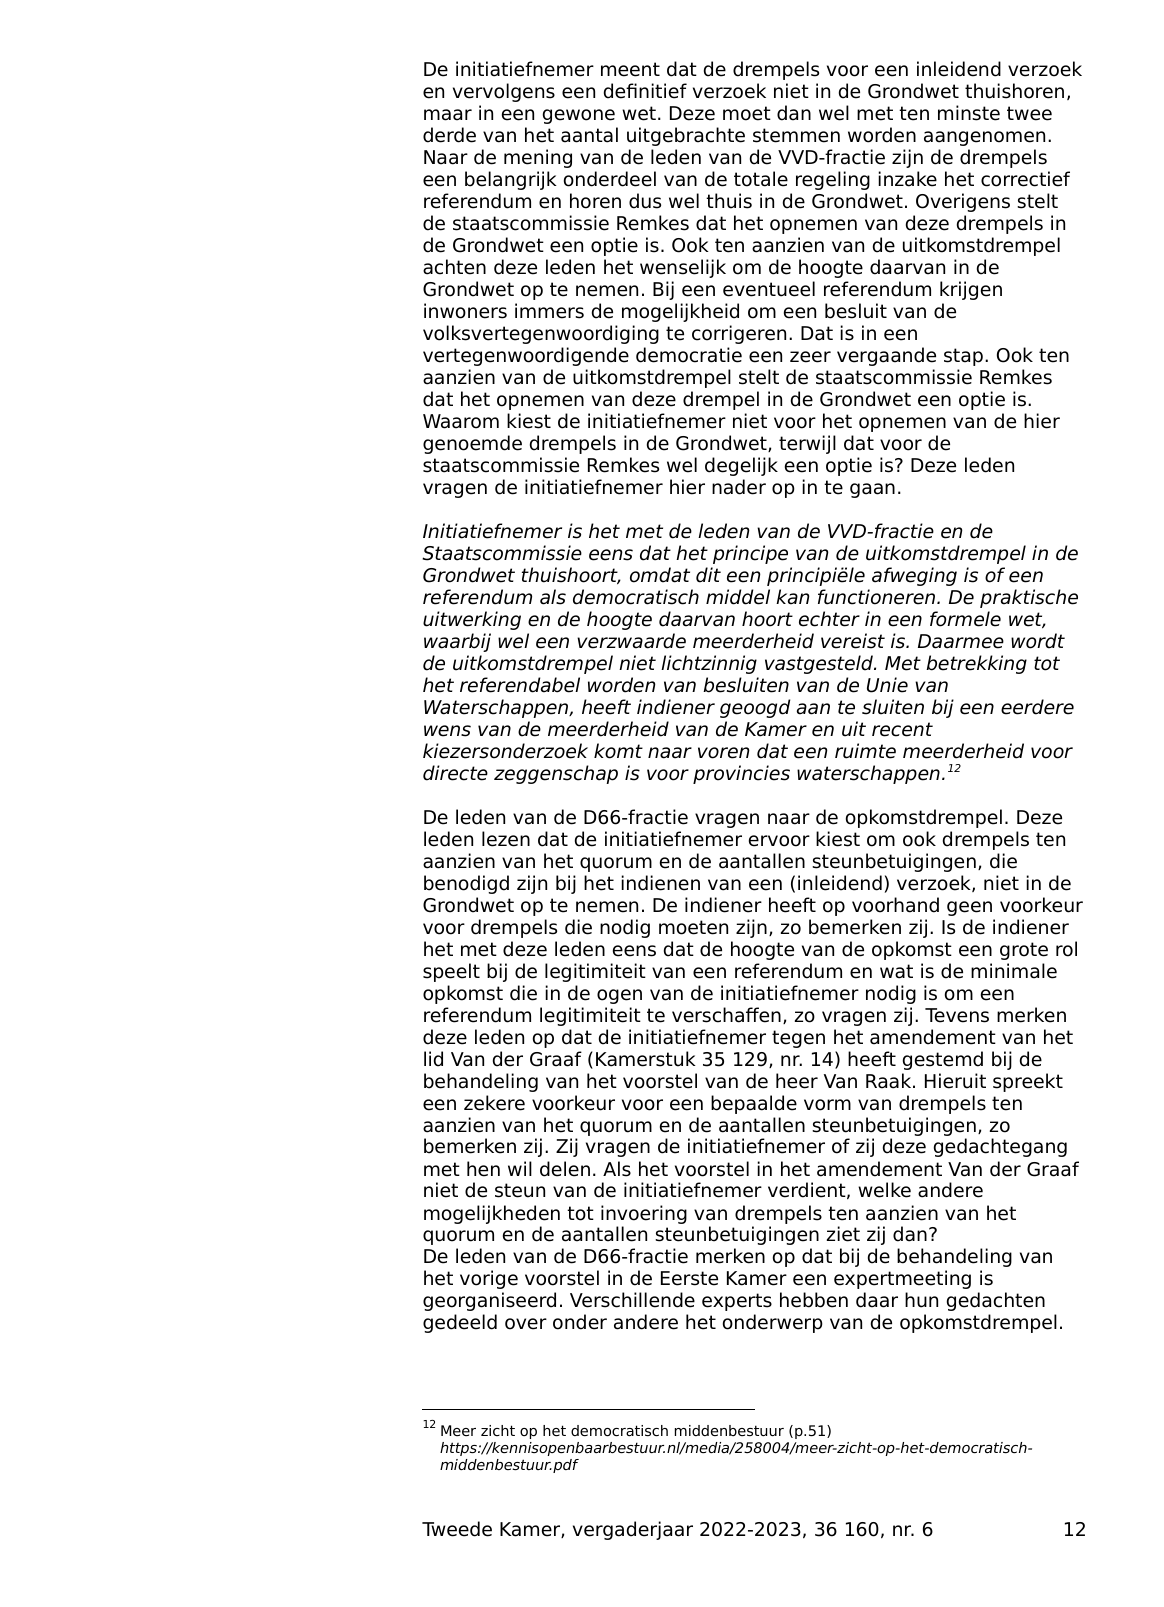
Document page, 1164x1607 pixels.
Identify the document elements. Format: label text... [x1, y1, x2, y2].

text Meer zicht op het democratisch middenbestuur (p.51) https://kennisopenbaarbestuur.nl/media/258004/meer-zicht-op-het-democratisch-middenbestuur.pdf [422, 1418, 1087, 1474]
text Initiatiefnemer is het met de leden van de VVD-fractie en de Staatscommissie eens dat het principe van de uitkomstdrempel in de Grondwet thuishoort, omdat dit een principiële afweging is of een referendum als democratisch middel kan functioneren. De praktische uitwerking en de hoogte daarvan hoort echter in een formele wet, waarbij wel een verzwaarde meerderheid vereist is. Daarmee wordt de uitkomstdrempel niet lichtzinnig vastgesteld. Met betrekking tot het referendabel worden van besluiten van de Unie van Waterschappen, heeft indiener geoogd aan te sluiten bij een eerdere wens van de meerderheid van de Kamer en uit recent kiezersonderzoek komt naar voren dat een ruimte meerderheid voor directe zeggenschap is voor provincies waterschappen. [422, 521, 1087, 784]
text De leden van de D66-fractie vragen naar de opkomstdrempel. Deze leden lezen dat de initiatiefnemer ervoor kiest om ook drempels ten aanzien van het quorum en de aantallen steunbetuigingen, die benodigd zijn bij het indienen van een (inleidend) verzoek, niet in de Grondwet op te nemen. De indiener heeft op voorhand geen voorkeur voor drempels die nodig moeten zijn, zo bemerken zij. Is de indiener het met deze leden eens dat de hoogte van de opkomst een grote rol speelt bij de legitimiteit van een referendum en wat is de minimale opkomst die in de ogen van de initiatiefnemer nodig is om een referendum legitimiteit te verschaffen, zo vragen zij. Tevens merken deze leden op dat de initiatiefnemer tegen het amendement van het lid Van der Graaf (Kamerstuk 35 129, nr. 14) heeft gestemd bij de behandeling van het voorstel van de heer Van Raak. Hieruit spreekt een zekere voorkeur voor een bepaalde vorm van drempels ten aanzien van het quorum en de aantallen steunbetuigingen, zo bemerken zij. Zij vragen de initiatiefnemer of zij deze gedachtegang met hen wil delen. Als het voorstel in het amendement Van der Graaf niet de steun van de initiatiefnemer verdient, welke andere mogelijkheden tot invoering van drempels ten aanzien van het quorum en de aantallen steunbetuigingen ziet zij dan? [422, 807, 1087, 1246]
text De leden van de D66-fractie merken op dat bij de behandeling van het vorige voorstel in de Eerste Kamer een expertmeeting is georganiseerd. Verschillende experts hebben daar hun gedachten gedeeld over onder andere het onderwerp van de opkomstdrempel. [422, 1246, 1087, 1334]
text De initiatiefnemer meent dat de drempels voor een inleidend verzoek en vervolgens een definitief verzoek niet in de Grondwet thuishoren, maar in een gewone wet. Deze moet dan wel met ten minste twee derde van het aantal uitgebrachte stemmen worden aangenomen. Naar de mening van de leden van de VVD-fractie zijn de drempels een belangrijk onderdeel van de totale regeling inzake het correctief referendum en horen dus wel thuis in de Grondwet. Overigens stelt de staatscommissie Remkes dat het opnemen van deze drempels in de Grondwet een optie is. Ook ten aanzien van de uitkomstdrempel achten deze leden het wenselijk om de hoogte daarvan in de Grondwet op te nemen. Bij een eventueel referendum krijgen inwoners immers de mogelijkheid om een besluit van de volksvertegenwoordiging te corrigeren. Dat is in een vertegenwoordigende democratie een zeer vergaande stap. Ook ten aanzien van de uitkomstdrempel stelt de staatscommissie Remkes dat het opnemen van deze drempel in de Grondwet een optie is. Waarom kiest de initiatiefnemer niet voor het opnemen van de hier genoemde drempels in de Grondwet, terwijl dat voor de staatscommissie Remkes wel degelijk een optie is? Deze leden vragen de initiatiefnemer hier nader op in te gaan. [422, 59, 1087, 499]
